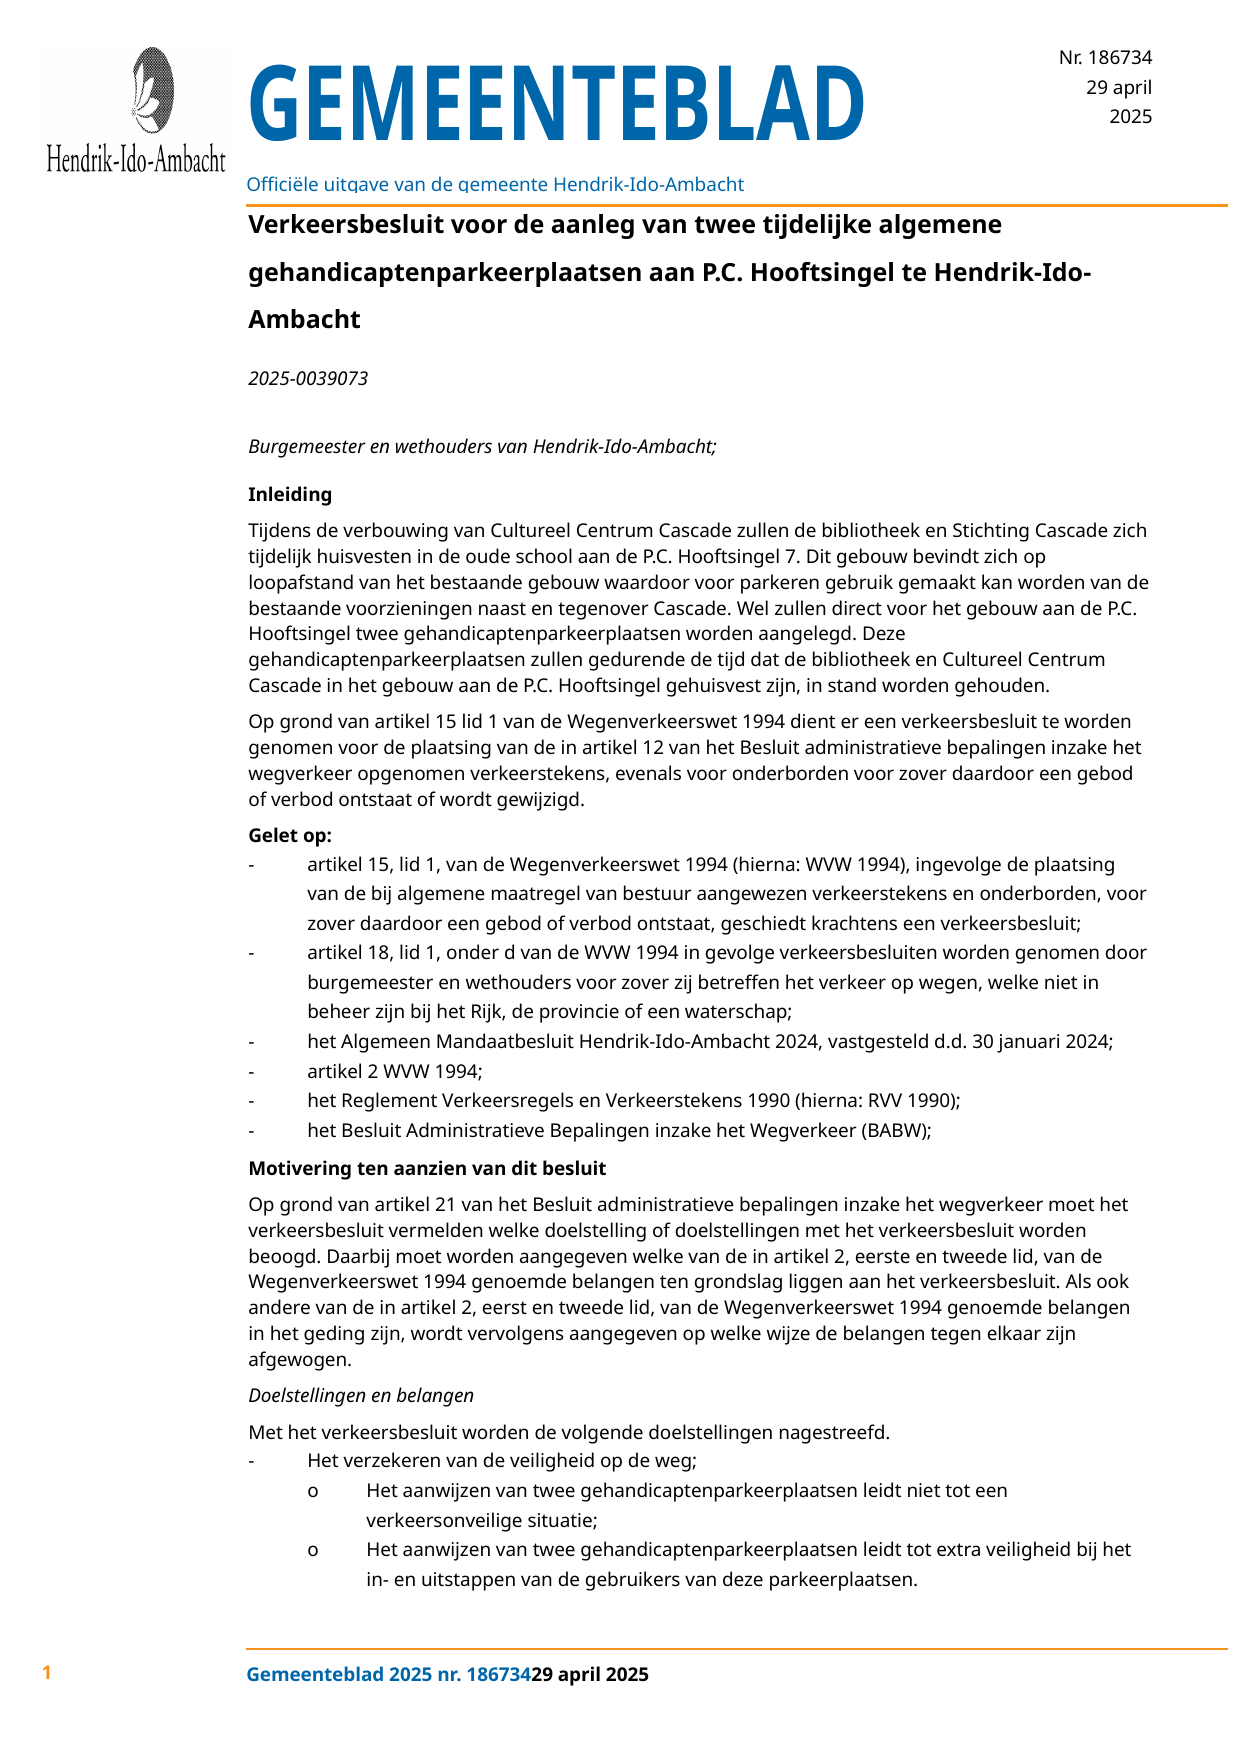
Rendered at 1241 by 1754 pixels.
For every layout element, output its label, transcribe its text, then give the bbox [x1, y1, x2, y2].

picture [41, 47, 231, 172]
text Op grond van artikel 15 lid 1 van de Wegenverkeerswet 1994 dient er een verkeersbesluit te worden genomen voor de plaatsing van de in artikel 12 van het Besluit administratieve bepalingen inzake het wegverkeer opgenomen verkeerstekens, evenals voor onderborden voor zover daardoor een gebod of verbod ontstaat of wordt gewijzigd. [248, 708, 1152, 811]
list het Reglement Verkeersregels en Verkeerstekens 1990 (hierna: RVV 1990); [248, 1087, 1152, 1113]
list Het verzekeren van de veiligheid op de weg; [248, 1448, 1152, 1473]
list Het aanwijzen van twee gehandicaptenparkeerplaatsen leidt niet tot een verkeersonveilige situatie; [307, 1477, 1152, 1532]
list artikel 15, lid 1, van de Wegenverkeerswet 1994 (hierna: WVW 1994), ingevolge de plaatsing van de bij algemene maatregel van bestuur aangewezen verkeerstekens en onderborden, voor zover daardoor een gebod of verbod ontstaat, geschiedt krachtens een verkeersbesluit; [248, 851, 1152, 936]
text Op grond van artikel 21 van het Besluit administratieve bepalingen inzake het wegverkeer moet het verkeersbesluit vermelden welke doelstelling of doelstellingen met het verkeersbesluit worden beoogd. Daarbij moet worden aangegeven welke van de in artikel 2, eerste en tweede lid, van de Wegenverkeerswet 1994 genoemde belangen ten grondslag liggen aan het verkeersbesluit. Als ook andere van de in artikel 2, eerst en tweede lid, van de Wegenverkeerswet 1994 genoemde belangen in het geding zijn, wordt vervolgens aangegeven op welke wijze de belangen tegen elkaar zijn afgewogen. [248, 1192, 1152, 1372]
text Doelstellingen en belangen [248, 1383, 1152, 1408]
text Burgemeester en wethouders van Hendrik-Ido-Ambacht; [248, 433, 1152, 459]
list artikel 18, lid 1, onder d van de WVW 1994 in gevolge verkeersbesluiten worden genomen door burgemeester en wethouders voor zover zij betreffen het verkeer op wegen, welke niet in beheer zijn bij het Rijk, de provincie of een waterschap; [248, 939, 1152, 1024]
list het Besluit Administratieve Bepalingen inzake het Wegverkeer (BABW); [248, 1117, 1152, 1143]
list Het aanwijzen van twee gehandicaptenparkeerplaatsen leidt tot extra veiligheid bij het in- en uitstappen van de gebruikers van deze parkeerplaatsen. [307, 1536, 1152, 1592]
text Gelet op: [248, 822, 1152, 848]
text 2025-0039073 [248, 366, 1152, 391]
text Inleiding [248, 481, 1152, 507]
text Motivering ten aanzien van dit besluit [248, 1155, 1152, 1181]
list artikel 2 WVW 1994; [248, 1058, 1152, 1083]
text Met het verkeersbesluit worden de volgende doelstellingen nagestreefd. [248, 1419, 1152, 1445]
text Verkeersbesluit voor de aanleg van twee tijdelijke algemene gehandicaptenparkeerplaatsen aan P.C. Hooftsingel te Hendrik-Ido-Ambacht [248, 207, 1152, 336]
list het Algemeen Mandaatbesluit Hendrik-Ido-Ambacht 2024, vastgesteld d.d. 30 januari 2024; [248, 1028, 1152, 1054]
text Tijdens de verbouwing van Cultureel Centrum Cascade zullen de bibliotheek en Stichting Cascade zich tijdelijk huisvesten in de oude school aan de P.C. Hooftsingel 7. Dit gebouw bevindt zich op loopafstand van het bestaande gebouw waardoor voor parkeren gebruik gemaakt kan worden van de bestaande voorzieningen naast en tegenover Cascade. Wel zullen direct voor het gebouw aan de P.C. Hooftsingel twee gehandicaptenparkeerplaatsen worden aangelegd. Deze gehandicaptenparkeerplaatsen zullen gedurende de tijd dat de bibliotheek en Cultureel Centrum Cascade in het gebouw aan de P.C. Hooftsingel gehuisvest zijn, in stand worden gehouden. [248, 517, 1152, 698]
